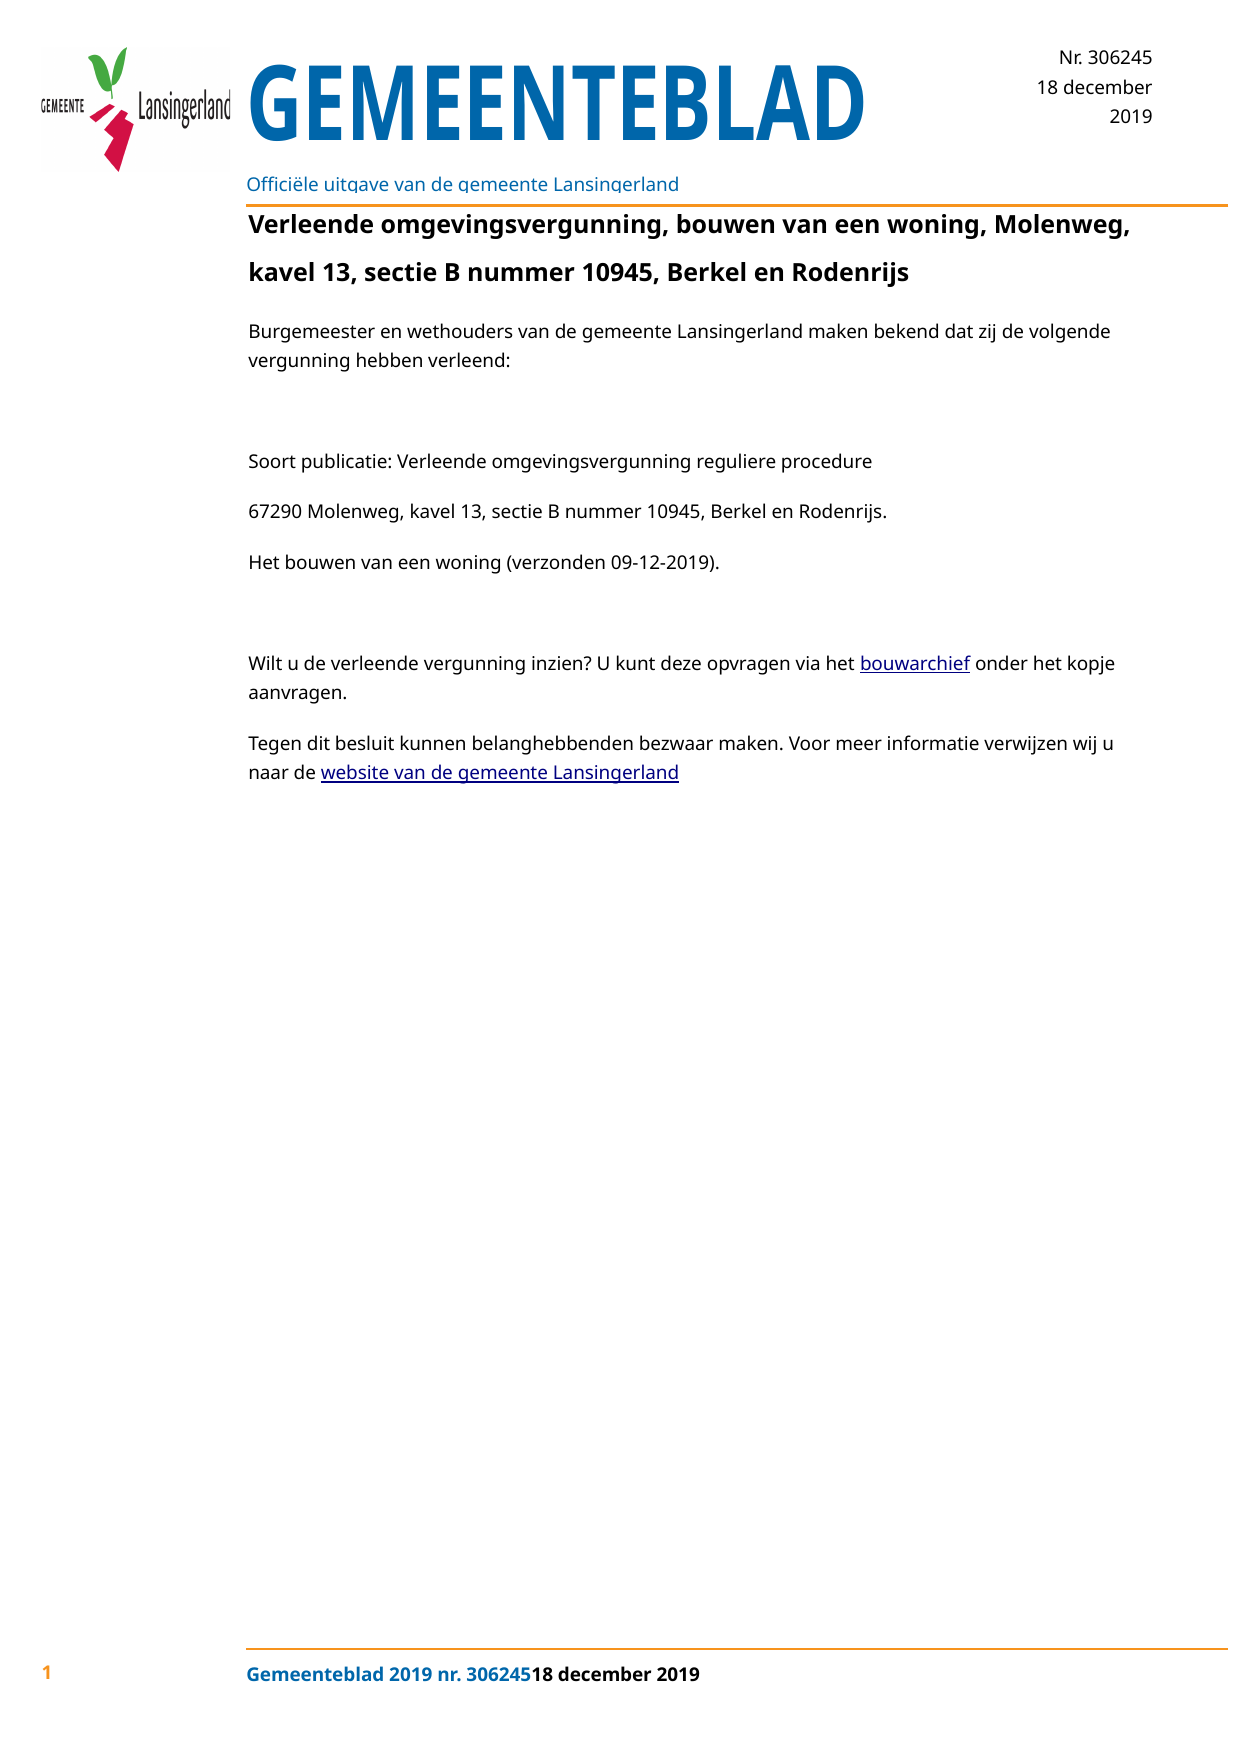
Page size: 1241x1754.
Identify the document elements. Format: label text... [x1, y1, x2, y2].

picture [41, 47, 231, 172]
text Soort publicatie: Verleende omgevingsvergunning reguliere procedure [248, 448, 1152, 474]
text Burgemeester en wethouders van de gemeente Lansingerland maken bekend dat zij de volgende vergunning hebben verleend: [248, 318, 1152, 373]
text Wilt u de verleende vergunning inzien? U kunt deze opvragen via het bouwarchief onder het kopje aanvragen. [248, 650, 1152, 705]
text 67290 Molenweg, kavel 13, sectie B nummer 10945, Berkel en Rodenrijs. [248, 499, 1152, 524]
text Tegen dit besluit kunnen belanghebbenden bezwaar maken. Voor meer informatie verwijzen wij u naar de website van de gemeente Lansingerland [248, 730, 1152, 785]
text Verleende omgevingsvergunning, bouwen van een woning, Molenweg, kavel 13, sectie B nummer 10945, Berkel en Rodenrijs [248, 207, 1152, 288]
text Het bouwen van een woning (verzonden 09-12-2019). [248, 549, 1152, 575]
